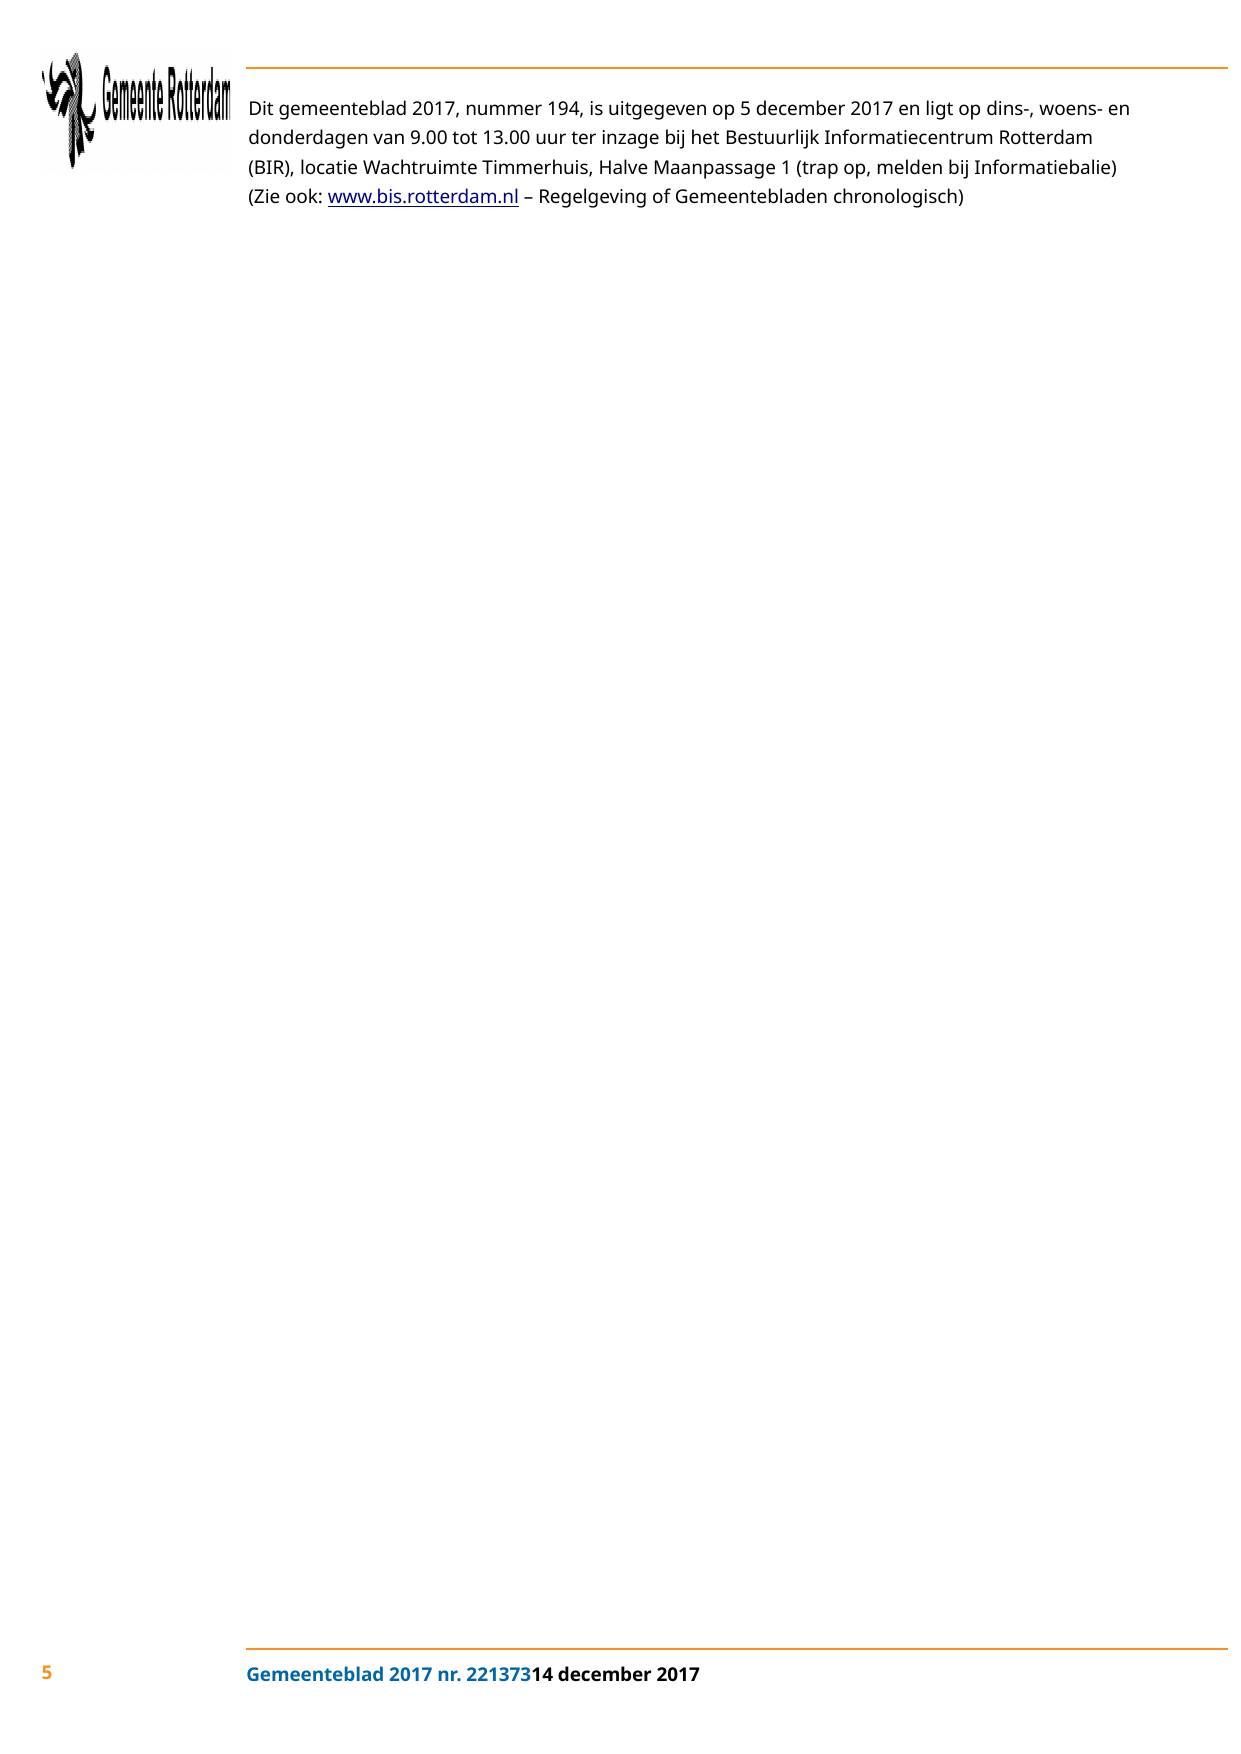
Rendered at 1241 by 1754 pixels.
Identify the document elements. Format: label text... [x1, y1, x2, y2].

text Dit gemeenteblad 2017, nummer 194, is uitgegeven op 5 december 2017 en ligt op dins-, woens- en donderdagen van 9.00 tot 13.00 uur ter inzage bij het Bestuurlijk Informatiecentrum Rotterdam (BIR), locatie Wachtruimte Timmerhuis, Halve Maanpassage 1 (trap op, melden bij Informatiebalie) [248, 95, 1152, 180]
text (Zie ook: www.bis.rotterdam.nl – Regelgeving of Gemeentebladen chronologisch) [248, 184, 1152, 209]
picture [41, 47, 231, 172]
